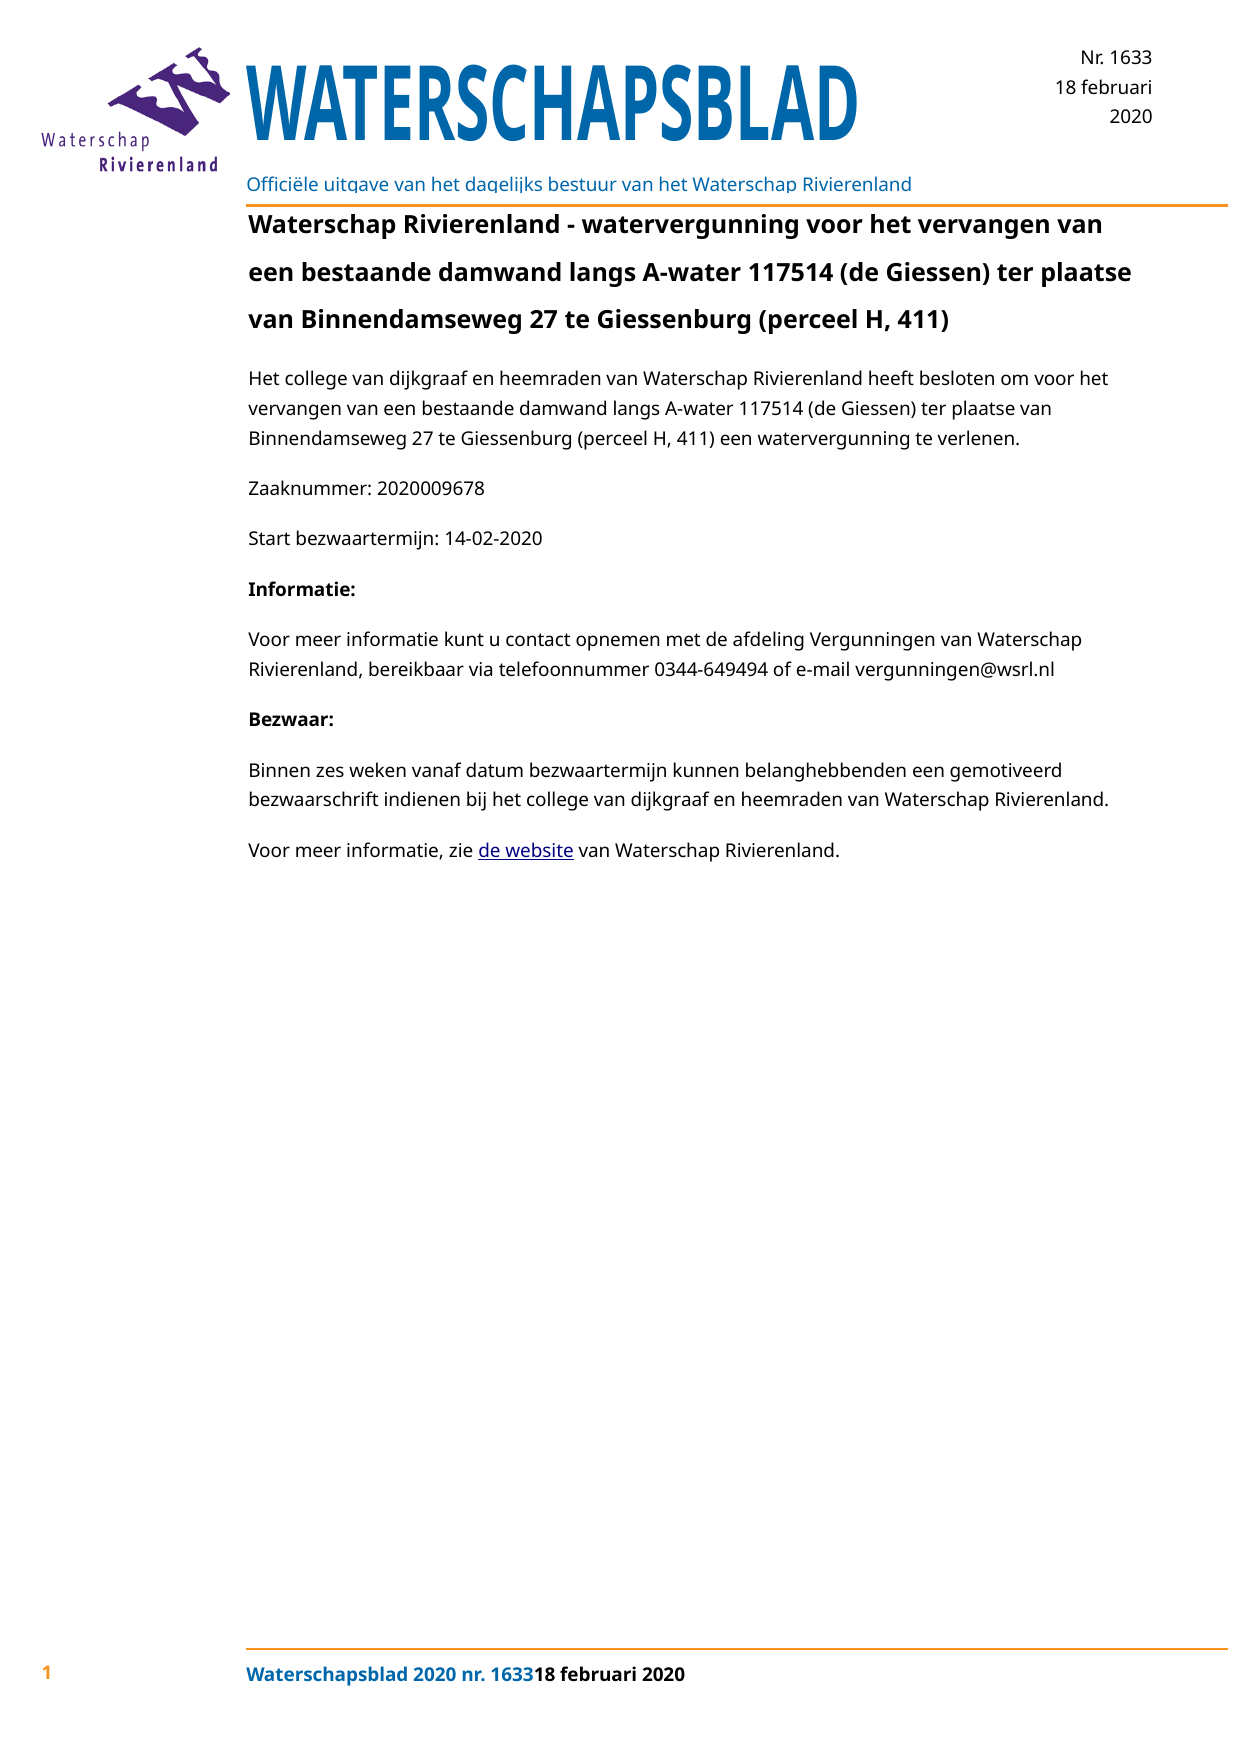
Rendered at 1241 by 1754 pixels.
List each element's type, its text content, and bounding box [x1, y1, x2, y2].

text Binnen zes weken vanaf datum bezwaartermijn kunnen belanghebbenden een gemotiveerd bezwaarschrift indienen bij het college van dijkgraaf en heemraden van Waterschap Rivierenland. [248, 757, 1152, 812]
text Informatie: [248, 576, 1152, 602]
picture [41, 47, 231, 172]
text Waterschap Rivierenland - watervergunning voor het vervangen van een bestaande damwand langs A-water 117514 (de Giessen) ter plaatse van Binnendamseweg 27 te Giessenburg (perceel H, 411) [248, 207, 1152, 336]
text Bezwaar: [248, 706, 1152, 732]
text Start bezwaartermijn: 14-02-2020 [248, 526, 1152, 551]
text Voor meer informatie kunt u contact opnemen met de afdeling Vergunningen van Waterschap Rivierenland, bereikbaar via telefoonnummer 0344-649494 of e-mail vergunningen@wsrl.nl [248, 626, 1152, 682]
text Het college van dijkgraaf en heemraden van Waterschap Rivierenland heeft besloten om voor het vervangen van een bestaande damwand langs A-water 117514 (de Giessen) ter plaatse van Binnendamseweg 27 te Giessenburg (perceel H, 411) een watervergunning te verlenen. [248, 366, 1152, 450]
text Voor meer informatie, zie de website van Waterschap Rivierenland. [248, 837, 1152, 862]
text Zaaknummer: 2020009678 [248, 475, 1152, 501]
